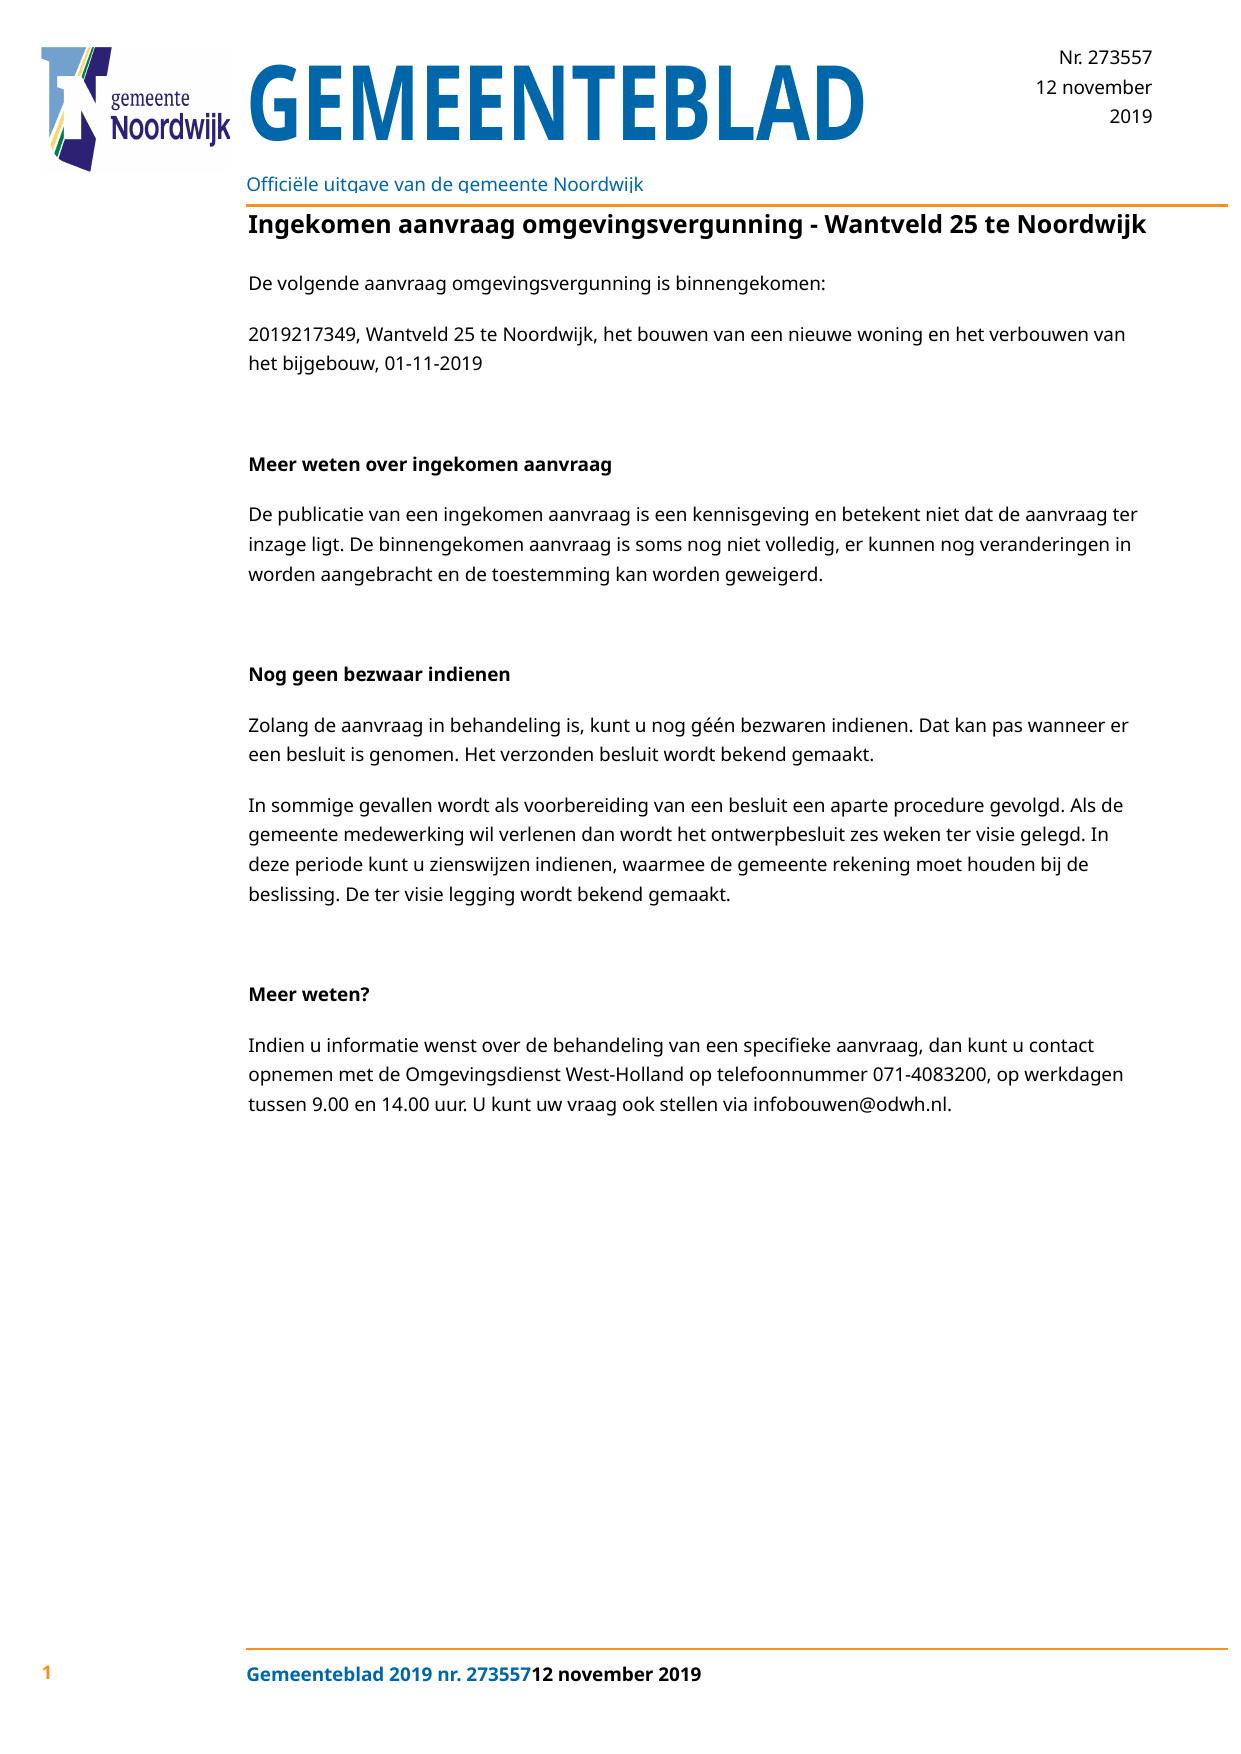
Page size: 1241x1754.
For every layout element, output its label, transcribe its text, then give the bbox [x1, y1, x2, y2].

text Ingekomen aanvraag omgevingsvergunning - Wantveld 25 te Noordwijk [248, 207, 1152, 241]
text Nog geen bezwaar indienen [248, 662, 1152, 687]
picture [41, 47, 231, 172]
text Indien u informatie wenst over de behandeling van een specifieke aanvraag, dan kunt u contact opnemen met de Omgevingsdienst West-Holland op telefoonnummer 071-4083200, op werkdagen tussen 9.00 en 14.00 uur. U kunt uw vraag ook stellen via infobouwen@odwh.nl. [248, 1032, 1152, 1117]
text 2019217349, Wantveld 25 te Noordwijk, het bouwen van een nieuwe woning en het verbouwen van het bijgebouw, 01-11-2019 [248, 321, 1152, 376]
text In sommige gevallen wordt als voorbereiding van een besluit een aparte procedure gevolgd. Als de gemeente medewerking wil verlenen dan wordt het ontwerpbesluit zes weken ter visie gelegd. In deze periode kunt u zienswijzen indienen, waarmee de gemeente rekening moet houden bij de beslissing. De ter visie legging wordt bekend gemaakt. [248, 792, 1152, 906]
text Meer weten? [248, 982, 1152, 1007]
text Zolang de aanvraag in behandeling is, kunt u nog géén bezwaren indienen. Dat kan pas wanneer er een besluit is genomen. Het verzonden besluit wordt bekend gemaakt. [248, 712, 1152, 767]
text Meer weten over ingekomen aanvraag [248, 451, 1152, 477]
text De publicatie van een ingekomen aanvraag is een kennisgeving en betekent niet dat de aanvraag ter inzage ligt. De binnengekomen aanvraag is soms nog niet volledig, er kunnen nog veranderingen in worden aangebracht en de toestemming kan worden geweigerd. [248, 502, 1152, 586]
text De volgende aanvraag omgevingsvergunning is binnengekomen: [248, 270, 1152, 296]
